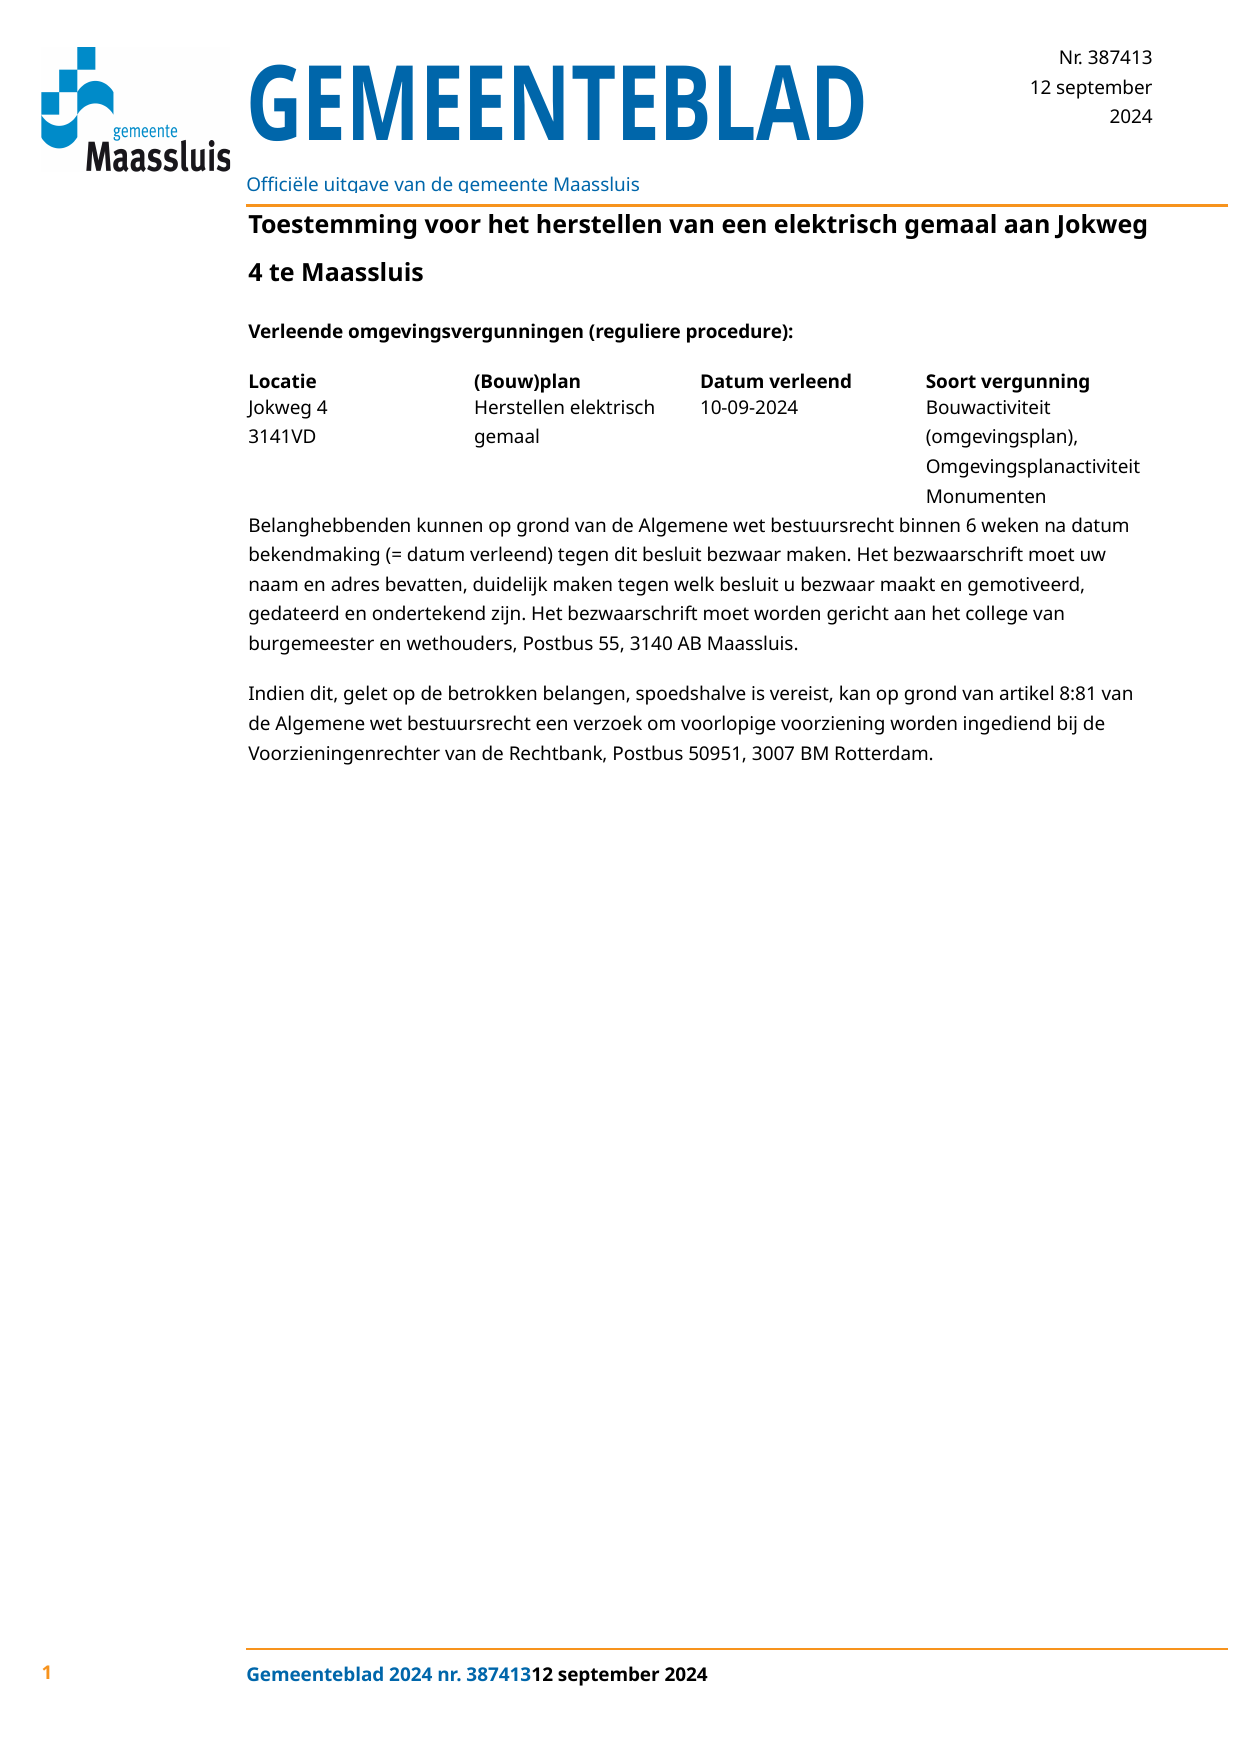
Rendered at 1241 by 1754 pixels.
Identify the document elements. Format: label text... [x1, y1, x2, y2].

table_cell Bouwactiviteit (omgevingsplan), Omgevingsplanactiviteit Monumenten [926, 394, 1152, 509]
table_header Datum verleend [700, 369, 926, 394]
table_header Soort vergunning [926, 369, 1152, 394]
text Verleende omgevingsvergunningen (reguliere procedure): [248, 318, 1152, 344]
table_header (Bouw)plan [474, 369, 700, 394]
table_header Locatie [248, 369, 474, 394]
table_cell Herstellen elektrisch gemaal [474, 394, 700, 509]
table_cell Jokweg 4 3141VD [248, 394, 474, 509]
text Toestemming voor het herstellen van een elektrisch gemaal aan Jokweg 4 te Maassluis [248, 207, 1152, 288]
text Indien dit, gelet op de betrokken belangen, spoedshalve is vereist, kan op grond van artikel 8:81 van de Algemene wet bestuursrecht een verzoek om voorlopige voorziening worden ingediend bij de Voorzieningenrechter van de Rechtbank, Postbus 50951, 3007 BM Rotterdam. [248, 681, 1152, 766]
text Belanghebbenden kunnen op grond van de Algemene wet bestuursrecht binnen 6 weken na datum bekendmaking (= datum verleend) tegen dit besluit bezwaar maken. Het bezwaarschrift moet uw naam en adres bevatten, duidelijk maken tegen welk besluit u bezwaar maakt en gemotiveerd, gedateerd en ondertekend zijn. Het bezwaarschrift moet worden gericht aan het college van burgemeester en wethouders, Postbus 55, 3140 AB Maassluis. [248, 512, 1152, 656]
picture [41, 47, 77, 92]
table_cell 10-09-2024 [700, 394, 926, 509]
picture [41, 47, 231, 172]
